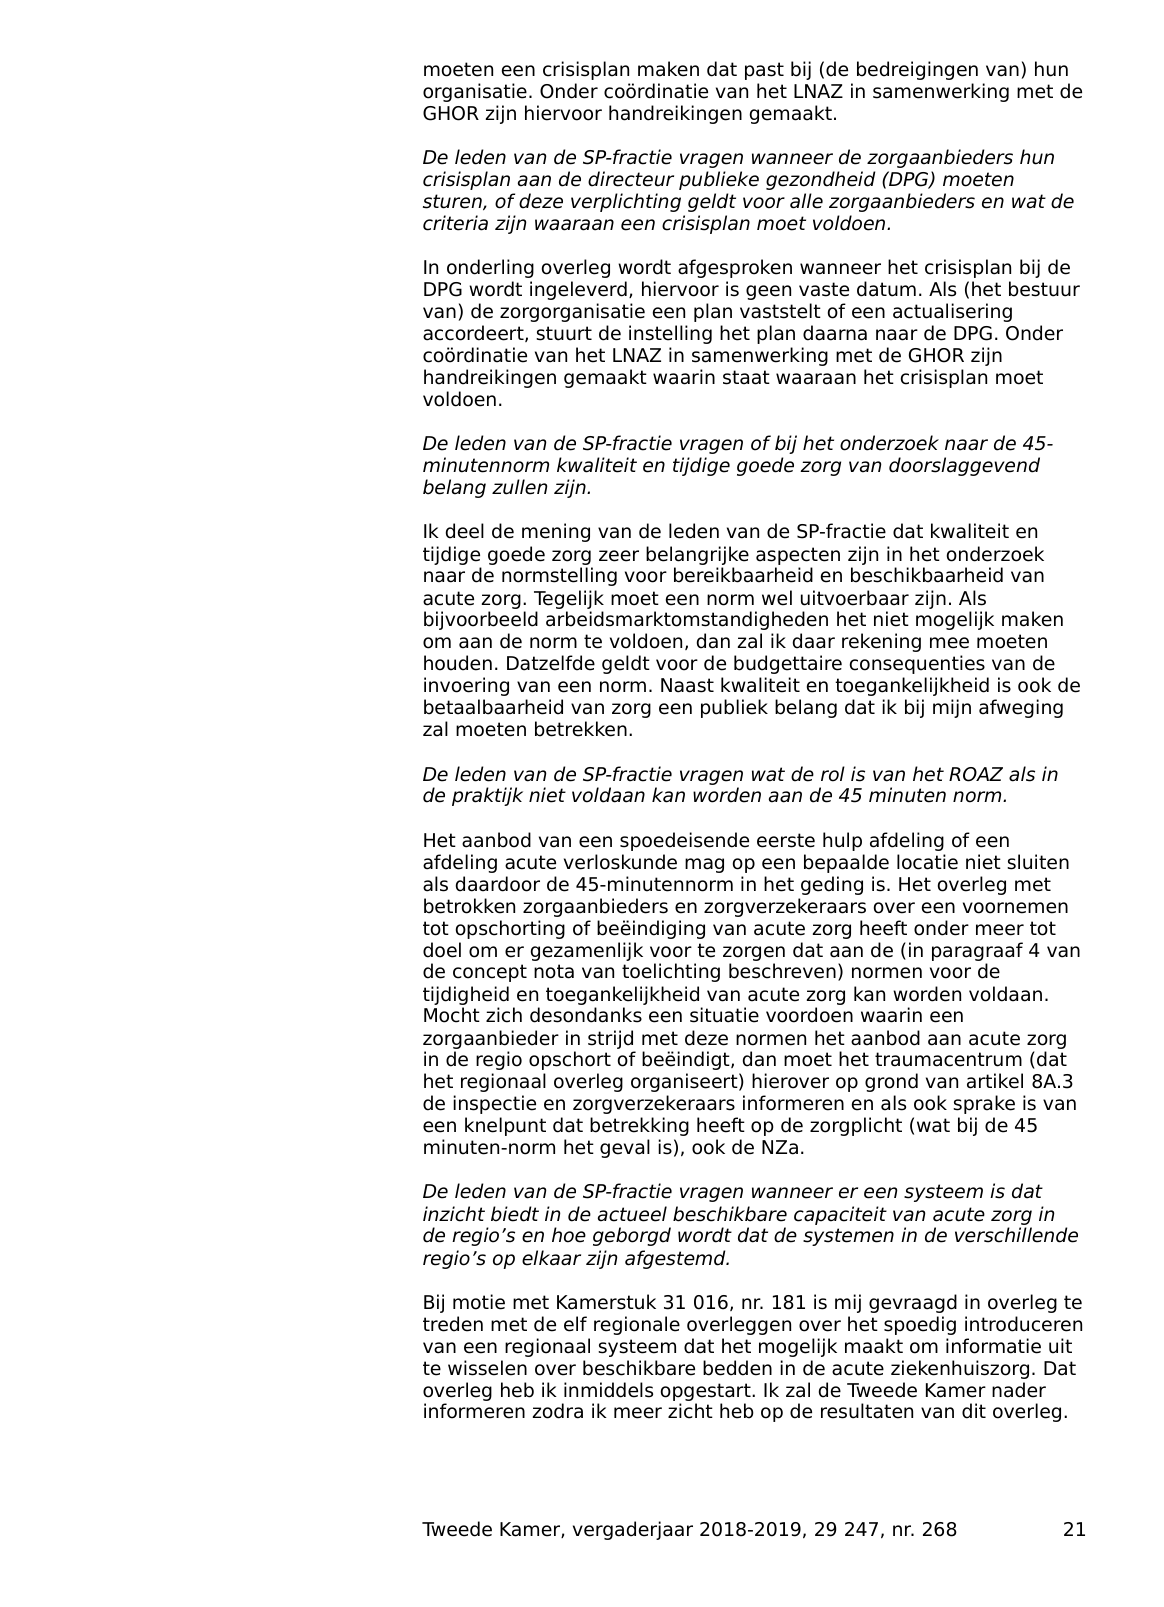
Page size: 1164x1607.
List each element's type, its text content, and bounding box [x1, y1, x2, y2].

text De leden van de SP-fractie vragen wat de rol is van het ROAZ als in de praktijk niet voldaan kan worden aan de 45 minuten norm. [422, 763, 1087, 807]
text moeten een crisisplan maken dat past bij (de bedreigingen van) hun organisatie. Onder coördinatie van het LNAZ in samenwerking met de GHOR zijn hiervoor handreikingen gemaakt. [422, 59, 1087, 125]
text De leden van de SP-fractie vragen wanneer er een systeem is dat inzicht biedt in de actueel beschikbare capaciteit van acute zorg in de regio’s en hoe geborgd wordt dat de systemen in de verschillende regio’s op elkaar zijn afgestemd. [422, 1181, 1087, 1269]
text De leden van de SP-fractie vragen wanneer de zorgaanbieders hun crisisplan aan de directeur publieke gezondheid (DPG) moeten sturen, of deze verplichting geldt voor alle zorgaanbieders en wat de criteria zijn waaraan een crisisplan moet voldoen. [422, 147, 1087, 235]
text De leden van de SP-fractie vragen of bij het onderzoek naar de 45-minutennorm kwaliteit en tijdige goede zorg van doorslaggevend belang zullen zijn. [422, 433, 1087, 499]
text In onderling overleg wordt afgesproken wanneer het crisisplan bij de DPG wordt ingeleverd, hiervoor is geen vaste datum. Als (het bestuur van) de zorgorganisatie een plan vaststelt of een actualisering accordeert, stuurt de instelling het plan daarna naar de DPG. Onder coördinatie van het LNAZ in samenwerking met de GHOR zijn handreikingen gemaakt waarin staat waaraan het crisisplan moet voldoen. [422, 257, 1087, 411]
text Ik deel de mening van de leden van de SP-fractie dat kwaliteit en tijdige goede zorg zeer belangrijke aspecten zijn in het onderzoek naar de normstelling voor bereikbaarheid en beschikbaarheid van acute zorg. Tegelijk moet een norm wel uitvoerbaar zijn. Als bijvoorbeeld arbeidsmarktomstandigheden het niet mogelijk maken om aan de norm te voldoen, dan zal ik daar rekening mee moeten houden. Datzelfde geldt voor de budgettaire consequenties van de invoering van een norm. Naast kwaliteit en toegankelijkheid is ook de betaalbaarheid van zorg een publiek belang dat ik bij mijn afweging zal moeten betrekken. [422, 521, 1087, 741]
text Bij motie met Kamerstuk 31 016, nr. 181 is mij gevraagd in overleg te treden met de elf regionale overleggen over het spoedig introduceren van een regionaal systeem dat het mogelijk maakt om informatie uit te wisselen over beschikbare bedden in de acute ziekenhuiszorg. Dat overleg heb ik inmiddels opgestart. Ik zal de Tweede Kamer nader informeren zodra ik meer zicht heb op de resultaten van dit overleg. [422, 1292, 1087, 1423]
text Het aanbod van een spoedeisende eerste hulp afdeling of een afdeling acute verloskunde mag op een bepaalde locatie niet sluiten als daardoor de 45-minutennorm in het geding is. Het overleg met betrokken zorgaanbieders en zorgverzekeraars over een voornemen tot opschorting of beëindiging van acute zorg heeft onder meer tot doel om er gezamenlijk voor te zorgen dat aan de (in paragraaf 4 van de concept nota van toelichting beschreven) normen voor de tijdigheid en toegankelijkheid van acute zorg kan worden voldaan. Mocht zich desondanks een situatie voordoen waarin een zorgaanbieder in strijd met deze normen het aanbod aan acute zorg in de regio opschort of beëindigt, dan moet het traumacentrum (dat het regionaal overleg organiseert) hierover op grond van artikel 8A.3 de inspectie en zorgverzekeraars informeren en als ook sprake is van een knelpunt dat betrekking heeft op de zorgplicht (wat bij de 45 minuten-norm het geval is), ook de NZa. [422, 829, 1087, 1159]
